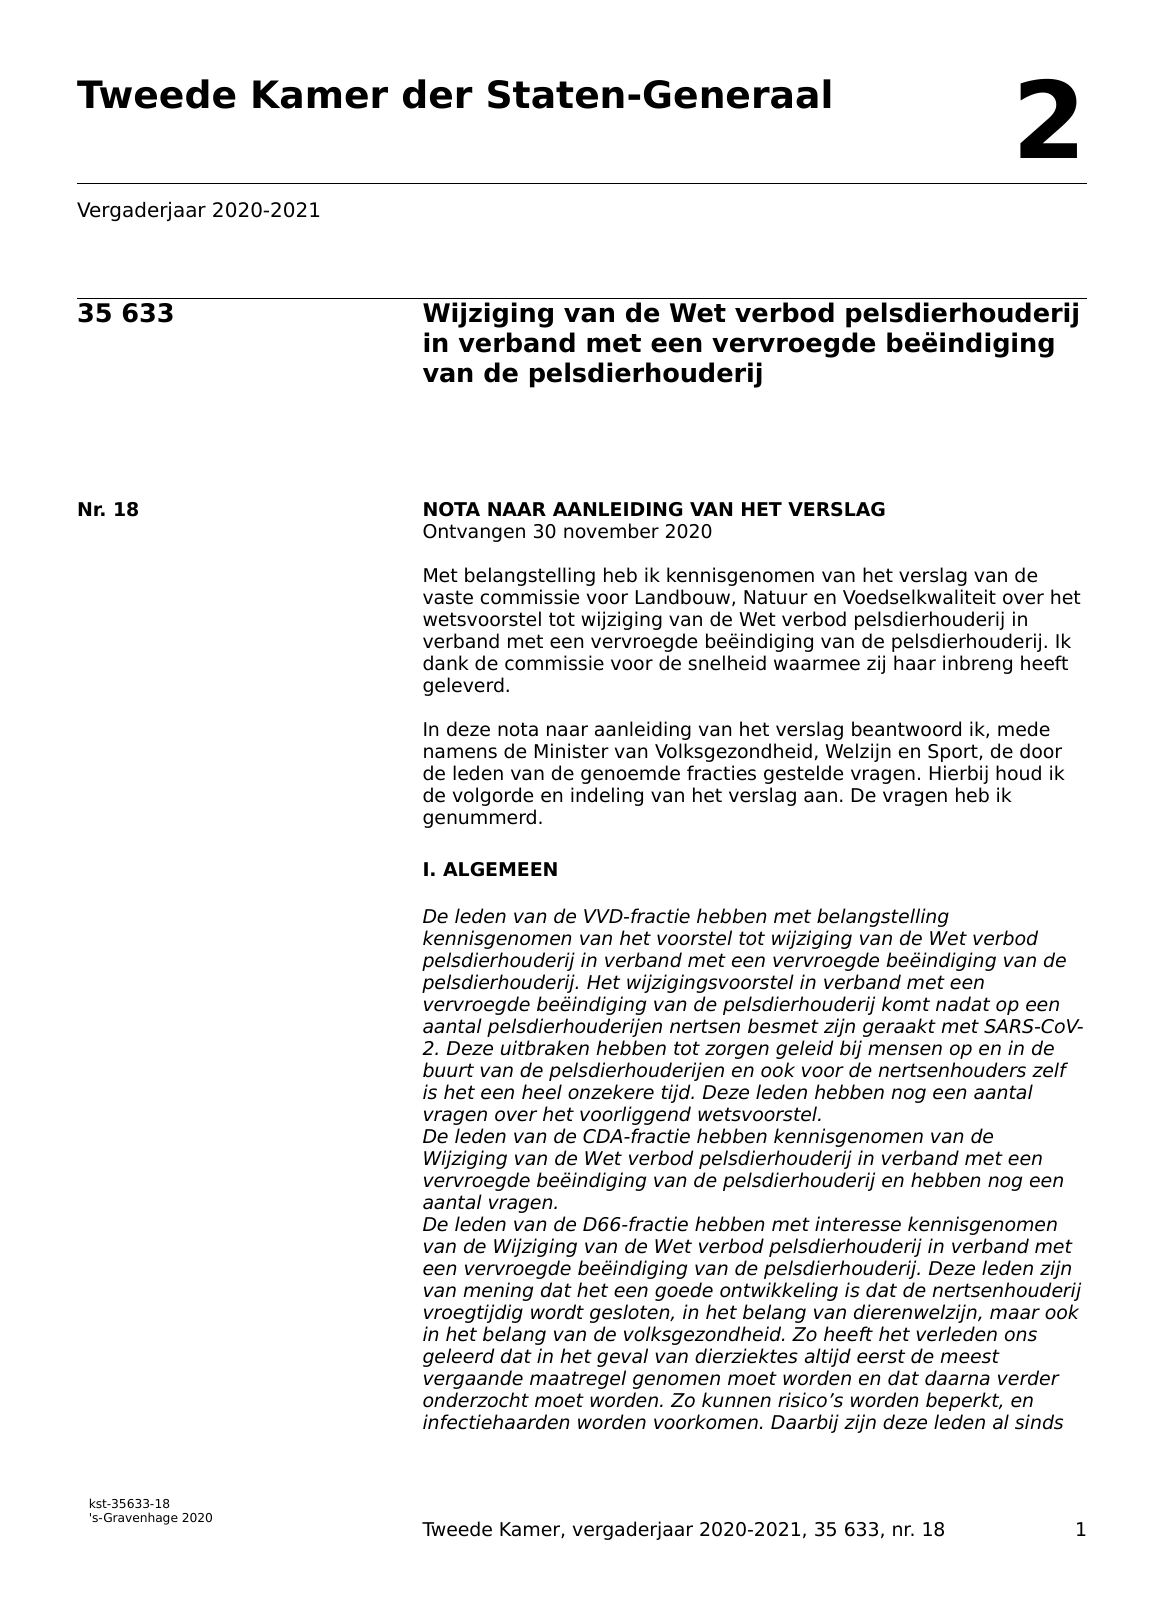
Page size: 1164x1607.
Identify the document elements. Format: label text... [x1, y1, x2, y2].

table_header Tweede Kamer der Staten-Generaal [77, 59, 886, 183]
text De leden van de CDA-fractie hebben kennisgenomen van de Wijziging van de Wet verbod pelsdierhouderij in verband met een vervroegde beëindiging van de pelsdierhouderij en hebben nog een aantal vragen. [422, 1126, 1087, 1214]
text kst-35633-18 [88, 1497, 323, 1511]
text Ontvangen 30 november 2020 [422, 521, 1087, 543]
table_cell Vergaderjaar 2020-2021 [77, 184, 1087, 298]
text In deze nota naar aanleiding van het verslag beantwoord ik, mede namens de Minister van Volksgezondheid, Welzijn en Sport, de door de leden van de genoemde fracties gestelde vragen. Hierbij houd ik de volgorde en indeling van het verslag aan. De vragen heb ik genummerd. [422, 719, 1087, 829]
subtitle 35 633 Wijziging van de Wet verbod pelsdierhouderij in verband met een vervroegde beëindiging van de pelsdierhouderij [77, 299, 1087, 388]
text De leden van de VVD-fractie hebben met belangstelling kennisgenomen van het voorstel tot wijziging van de Wet verbod pelsdierhouderij in verband met een vervroegde beëindiging van de pelsdierhouderij. Het wijzigingsvoorstel in verband met een vervroegde beëindiging van de pelsdierhouderij komt nadat op een aantal pelsdierhouderijen nertsen besmet zijn geraakt met SARS-CoV-2. Deze uitbraken hebben tot zorgen geleid bij mensen op en in de buurt van de pelsdierhouderijen en ook voor de nertsenhouders zelf is het een heel onzekere tijd. Deze leden hebben nog een aantal vragen over het voorliggend wetsvoorstel. [422, 906, 1087, 1126]
table_header 2 [886, 59, 1087, 183]
subtitle Nr. 18 NOTA NAAR AANLEIDING VAN HET VERSLAG [77, 499, 1087, 521]
text De leden van de D66-fractie hebben met interesse kennisgenomen van de Wijziging van de Wet verbod pelsdierhouderij in verband met een vervroegde beëindiging van de pelsdierhouderij. Deze leden zijn van mening dat het een goede ontwikkeling is dat de nertsenhouderij vroegtijdig wordt gesloten, in het belang van dierenwelzijn, maar ook in het belang van de volksgezondheid. Zo heeft het verleden ons geleerd dat in het geval van dierziektes altijd eerst de meest vergaande maatregel genomen moet worden en dat daarna verder onderzocht moet worden. Zo kunnen risico’s worden beperkt, en infectiehaarden worden voorkomen. Daarbij zijn deze leden al sinds [422, 1214, 1087, 1434]
text Met belangstelling heb ik kennisgenomen van het verslag van de vaste commissie voor Landbouw, Natuur en Voedselkwaliteit over het wetsvoorstel tot wijziging van de Wet verbod pelsdierhouderij in verband met een vervroegde beëindiging van de pelsdierhouderij. Ik dank de commissie voor de snelheid waarmee zij haar inbreng heeft geleverd. [422, 565, 1087, 697]
subtitle I. ALGEMEEN [422, 859, 1087, 881]
text 's-Gravenhage 2020 [88, 1511, 323, 1525]
